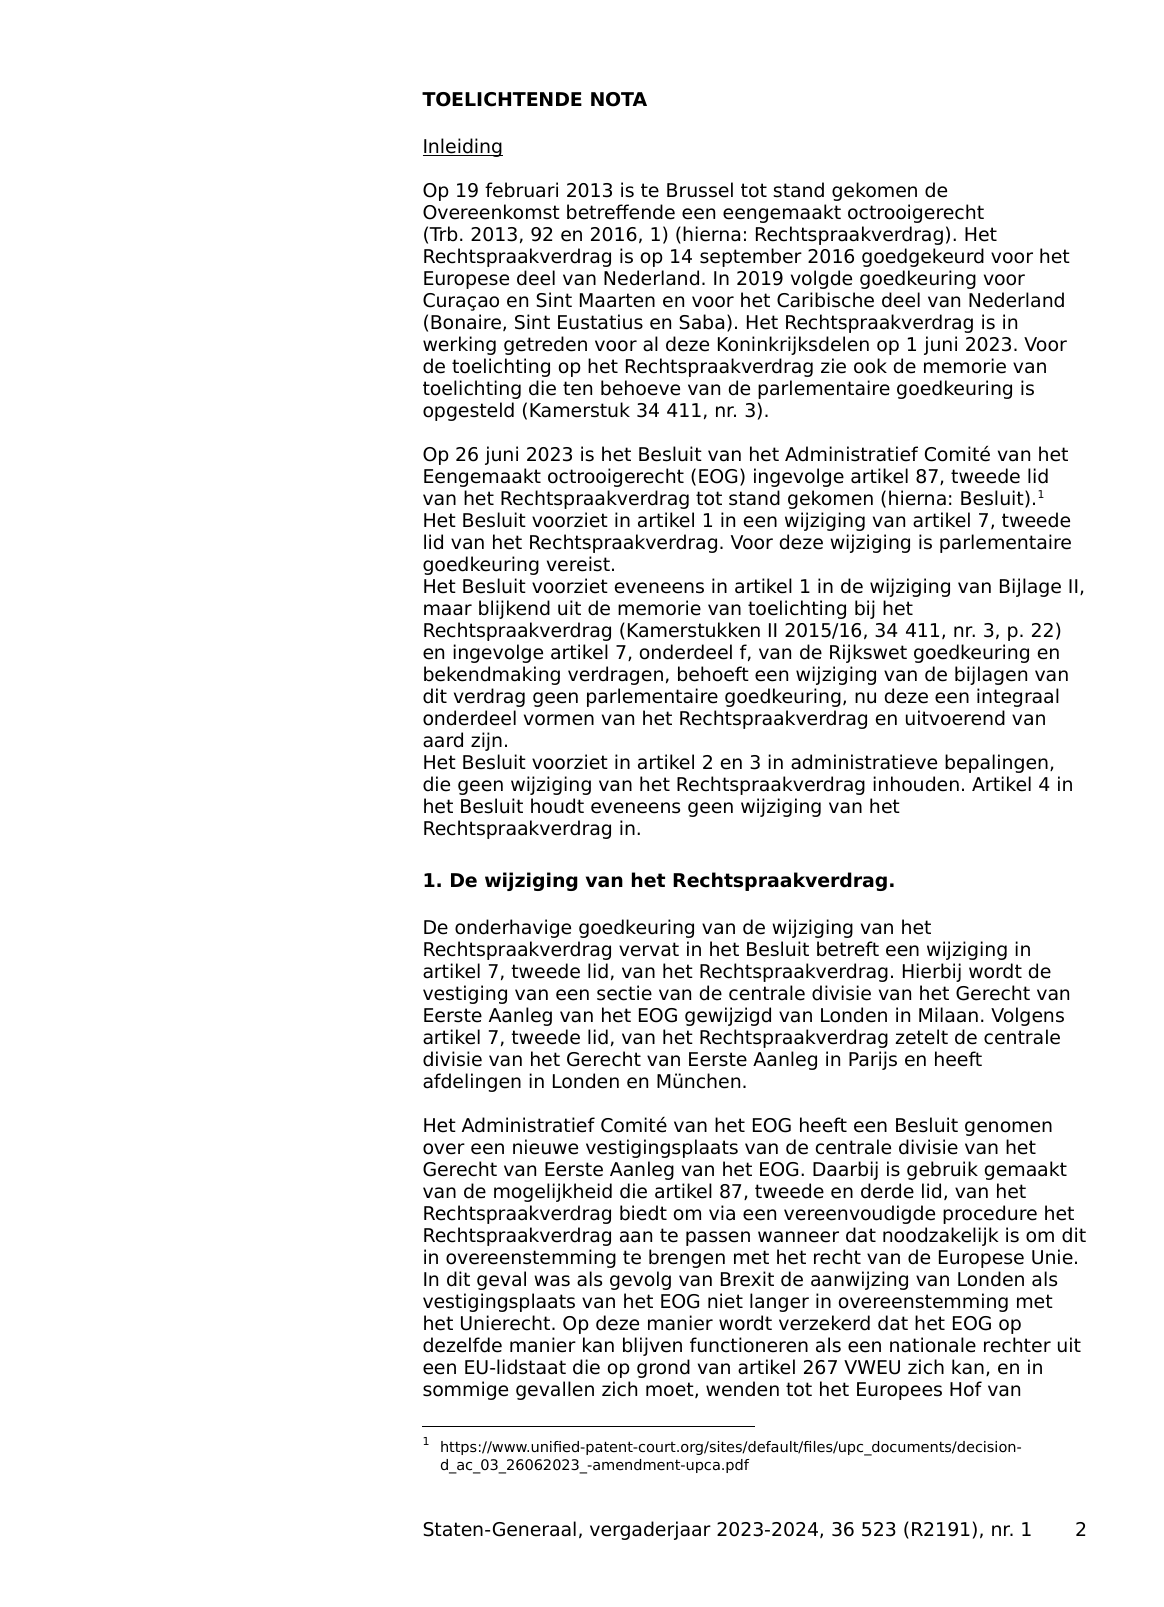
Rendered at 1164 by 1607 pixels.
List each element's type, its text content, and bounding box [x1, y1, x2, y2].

text Op 19 februari 2013 is te Brussel tot stand gekomen de Overeenkomst betreffende een eengemaakt octrooigerecht (Trb. 2013, 92 en 2016, 1) (hierna: Rechtspraakverdrag). Het Rechtspraakverdrag is op 14 september 2016 goedgekeurd voor het Europese deel van Nederland. In 2019 volgde goedkeuring voor Curaçao en Sint Maarten en voor het Caribische deel van Nederland (Bonaire, Sint Eustatius en Saba). Het Rechtspraakverdrag is in werking getreden voor al deze Koninkrijksdelen op 1 juni 2023. Voor de toelichting op het Rechtspraakverdrag zie ook de memorie van toelichting die ten behoeve van de parlementaire goedkeuring is opgesteld (Kamerstuk 34 411, nr. 3). [422, 180, 1087, 422]
text Het Administratief Comité van het EOG heeft een Besluit genomen over een nieuwe vestigingsplaats van de centrale divisie van het Gerecht van Eerste Aanleg van het EOG. Daarbij is gebruik gemaakt van de mogelijkheid die artikel 87, tweede en derde lid, van het Rechtspraakverdrag biedt om via een vereenvoudigde procedure het Rechtspraakverdrag aan te passen wanneer dat noodzakelijk is om dit in overeenstemming te brengen met het recht van de Europese Unie. In dit geval was als gevolg van Brexit de aanwijzing van Londen als vestigingsplaats van het EOG niet langer in overeenstemming met het Unierecht. Op deze manier wordt verzekerd dat het EOG op dezelfde manier kan blijven functioneren als een nationale rechter uit een EU-lidstaat die op grond van artikel 267 VWEU zich kan, en in sommige gevallen zich moet, wenden tot het Europees Hof van [422, 1115, 1087, 1401]
text Het Besluit voorziet eveneens in artikel 1 in de wijziging van Bijlage II, maar blijkend uit de memorie van toelichting bij het Rechtspraakverdrag (Kamerstukken II 2015/16, 34 411, nr. 3, p. 22) en ingevolge artikel 7, onderdeel f, van de Rijkswet goedkeuring en bekendmaking verdragen, behoeft een wijziging van de bijlagen van dit verdrag geen parlementaire goedkeuring, nu deze een integraal onderdeel vormen van het Rechtspraakverdrag en uitvoerend van aard zijn. [422, 576, 1087, 752]
text De onderhavige goedkeuring van de wijziging van het Rechtspraakverdrag vervat in het Besluit betreft een wijziging in artikel 7, tweede lid, van het Rechtspraakverdrag. Hierbij wordt de vestiging van een sectie van de centrale divisie van het Gerecht van Eerste Aanleg van het EOG gewijzigd van Londen in Milaan. Volgens artikel 7, tweede lid, van het Rechtspraakverdrag zetelt de centrale divisie van het Gerecht van Eerste Aanleg in Parijs en heeft afdelingen in Londen en München. [422, 917, 1087, 1093]
subtitle Inleiding [422, 136, 1087, 158]
subtitle TOELICHTENDE NOTA [422, 89, 1087, 111]
text https://www.unified-patent-court.org/sites/default/files/upc_documents/decision-d_ac_03_26062023_-amendment-upca.pdf [422, 1435, 1087, 1474]
subtitle 1. De wijziging van het Rechtspraakverdrag. [422, 870, 1087, 892]
text Op 26 juni 2023 is het Besluit van het Administratief Comité van het Eengemaakt octrooigerecht (EOG) ingevolge artikel 87, tweede lid van het Rechtspraakverdrag tot stand gekomen (hierna: Besluit). Het Besluit voorziet in artikel 1 in een wijziging van artikel 7, tweede lid van het Rechtspraakverdrag. Voor deze wijziging is parlementaire goedkeuring vereist. [422, 444, 1087, 576]
text Het Besluit voorziet in artikel 2 en 3 in administratieve bepalingen, die geen wijziging van het Rechtspraakverdrag inhouden. Artikel 4 in het Besluit houdt eveneens geen wijziging van het Rechtspraakverdrag in. [422, 752, 1087, 840]
